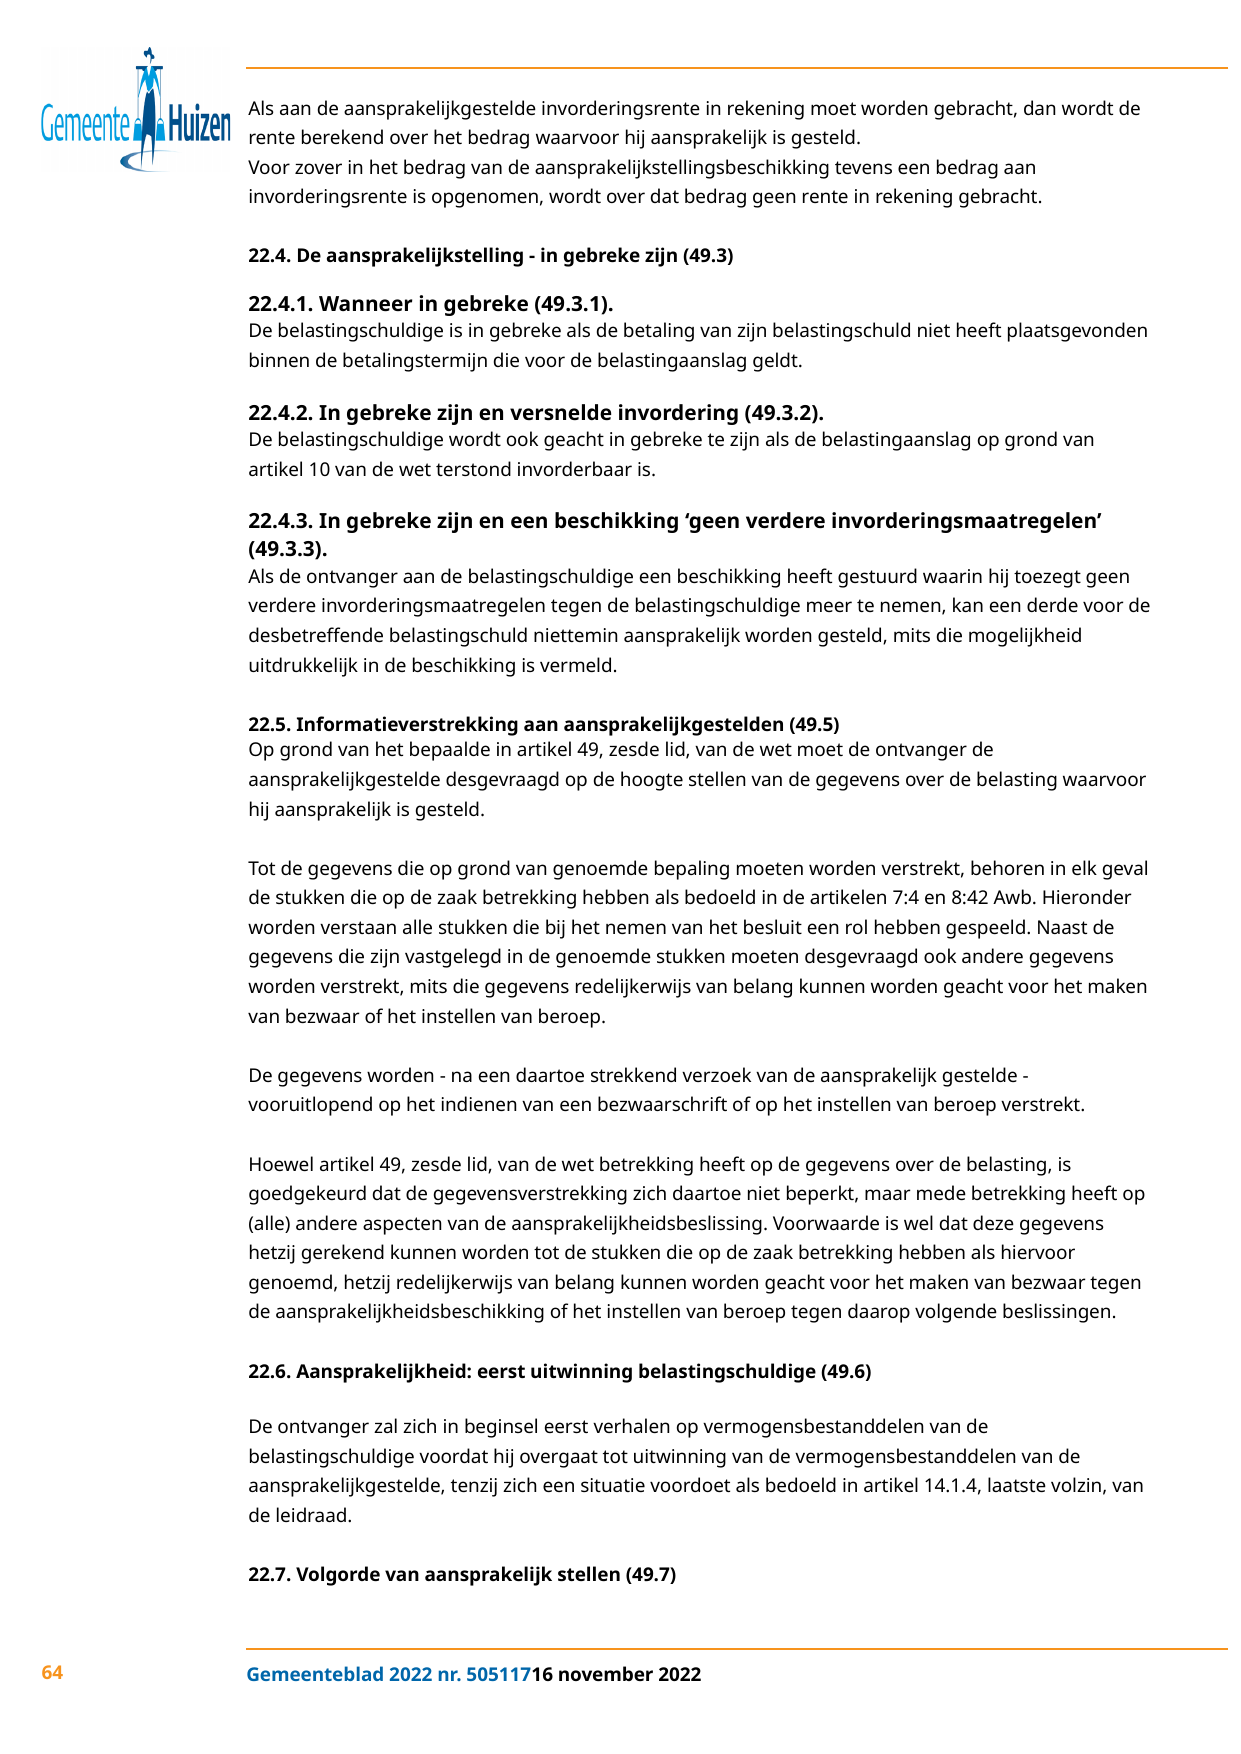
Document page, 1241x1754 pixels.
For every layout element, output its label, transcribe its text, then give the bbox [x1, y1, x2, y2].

text 22.4.2. In gebreke zijn en versnelde invordering (49.3.2). [248, 398, 1152, 426]
text De belastingschuldige is in gebreke als de betaling van zijn belastingschuld niet heeft plaatsgevonden binnen de betalingstermijn die voor de belastingaanslag geldt. [248, 318, 1152, 373]
text De belastingschuldige wordt ook geacht in gebreke te zijn als de belastingaanslag op grond van artikel 10 van de wet terstond invorderbaar is. [248, 426, 1152, 481]
text Als aan de aansprakelijkgestelde invorderingsrente in rekening moet worden gebracht, dan wordt de rente berekend over het bedrag waarvoor hij aansprakelijk is gesteld. [248, 95, 1152, 150]
picture [41, 47, 231, 172]
text Als de ontvanger aan de belastingschuldige een beschikking heeft gestuurd waarin hij toezegt geen verdere invorderingsmaatregelen tegen de belastingschuldige meer te nemen, kan een derde voor de desbetreffende belastingschuld niettemin aansprakelijk worden gesteld, mits die mogelijkheid uitdrukkelijk in de beschikking is vermeld. [248, 563, 1152, 677]
text 22.6. Aansprakelijkheid: eerst uitwinning belastingschuldige (49.6) [248, 1358, 1152, 1384]
text 22.4. De aansprakelijkstelling - in gebreke zijn (49.3) [248, 243, 1152, 268]
text 22.4.1. Wanneer in gebreke (49.3.1). [248, 289, 1152, 318]
text 22.7. Volgorde van aansprakelijk stellen (49.7) [248, 1561, 1152, 1587]
text Tot de gegevens die op grond van genoemde bepaling moeten worden verstrekt, behoren in elk geval de stukken die op de zaak betrekking hebben als bedoeld in de artikelen 7:4 en 8:42 Awb. Hieronder worden verstaan alle stukken die bij het nemen van het besluit een rol hebben gespeeld. Naast de gegevens die zijn vastgelegd in de genoemde stukken moeten desgevraagd ook andere gegevens worden verstrekt, mits die gegevens redelijkerwijs van belang kunnen worden geacht voor het maken van bezwaar of het instellen van beroep. [248, 855, 1152, 1029]
text 22.4.3. In gebreke zijn en een beschikking ‘geen verdere invorderingsmaatregelen’ (49.3.3). [248, 506, 1152, 563]
text Voor zover in het bedrag van de aansprakelijkstellingsbeschikking tevens een bedrag aan invorderingsrente is opgenomen, wordt over dat bedrag geen rente in rekening gebracht. [248, 154, 1152, 209]
text De gegevens worden - na een daartoe strekkend verzoek van de aansprakelijk gestelde - vooruitlopend op het indienen van een bezwaarschrift of op het instellen van beroep verstrekt. [248, 1062, 1152, 1117]
text 22.5. Informatieverstrekking aan aansprakelijkgestelden (49.5) [248, 711, 1152, 737]
text De ontvanger zal zich in beginsel eerst verhalen op vermogensbestanddelen van de belastingschuldige voordat hij overgaat tot uitwinning van de vermogensbestanddelen van de aansprakelijkgestelde, tenzij zich een situatie voordoet als bedoeld in artikel 14.1.4, laatste volzin, van de leidraad. [248, 1413, 1152, 1528]
text Hoewel artikel 49, zesde lid, van de wet betrekking heeft op de gegevens over de belasting, is goedgekeurd dat de gegevensverstrekking zich daartoe niet beperkt, maar mede betrekking heeft op (alle) andere aspecten van de aansprakelijkheidsbeslissing. Voorwaarde is wel dat deze gegevens hetzij gerekend kunnen worden tot de stukken die op de zaak betrekking hebben als hiervoor genoemd, hetzij redelijkerwijs van belang kunnen worden geacht voor het maken van bezwaar tegen de aansprakelijkheidsbeschikking of het instellen van beroep tegen daarop volgende beslissingen. [248, 1151, 1152, 1324]
text Op grond van het bepaalde in artikel 49, zesde lid, van de wet moet de ontvanger de aansprakelijkgestelde desgevraagd op de hoogte stellen van de gegevens over de belasting waarvoor hij aansprakelijk is gesteld. [248, 737, 1152, 822]
